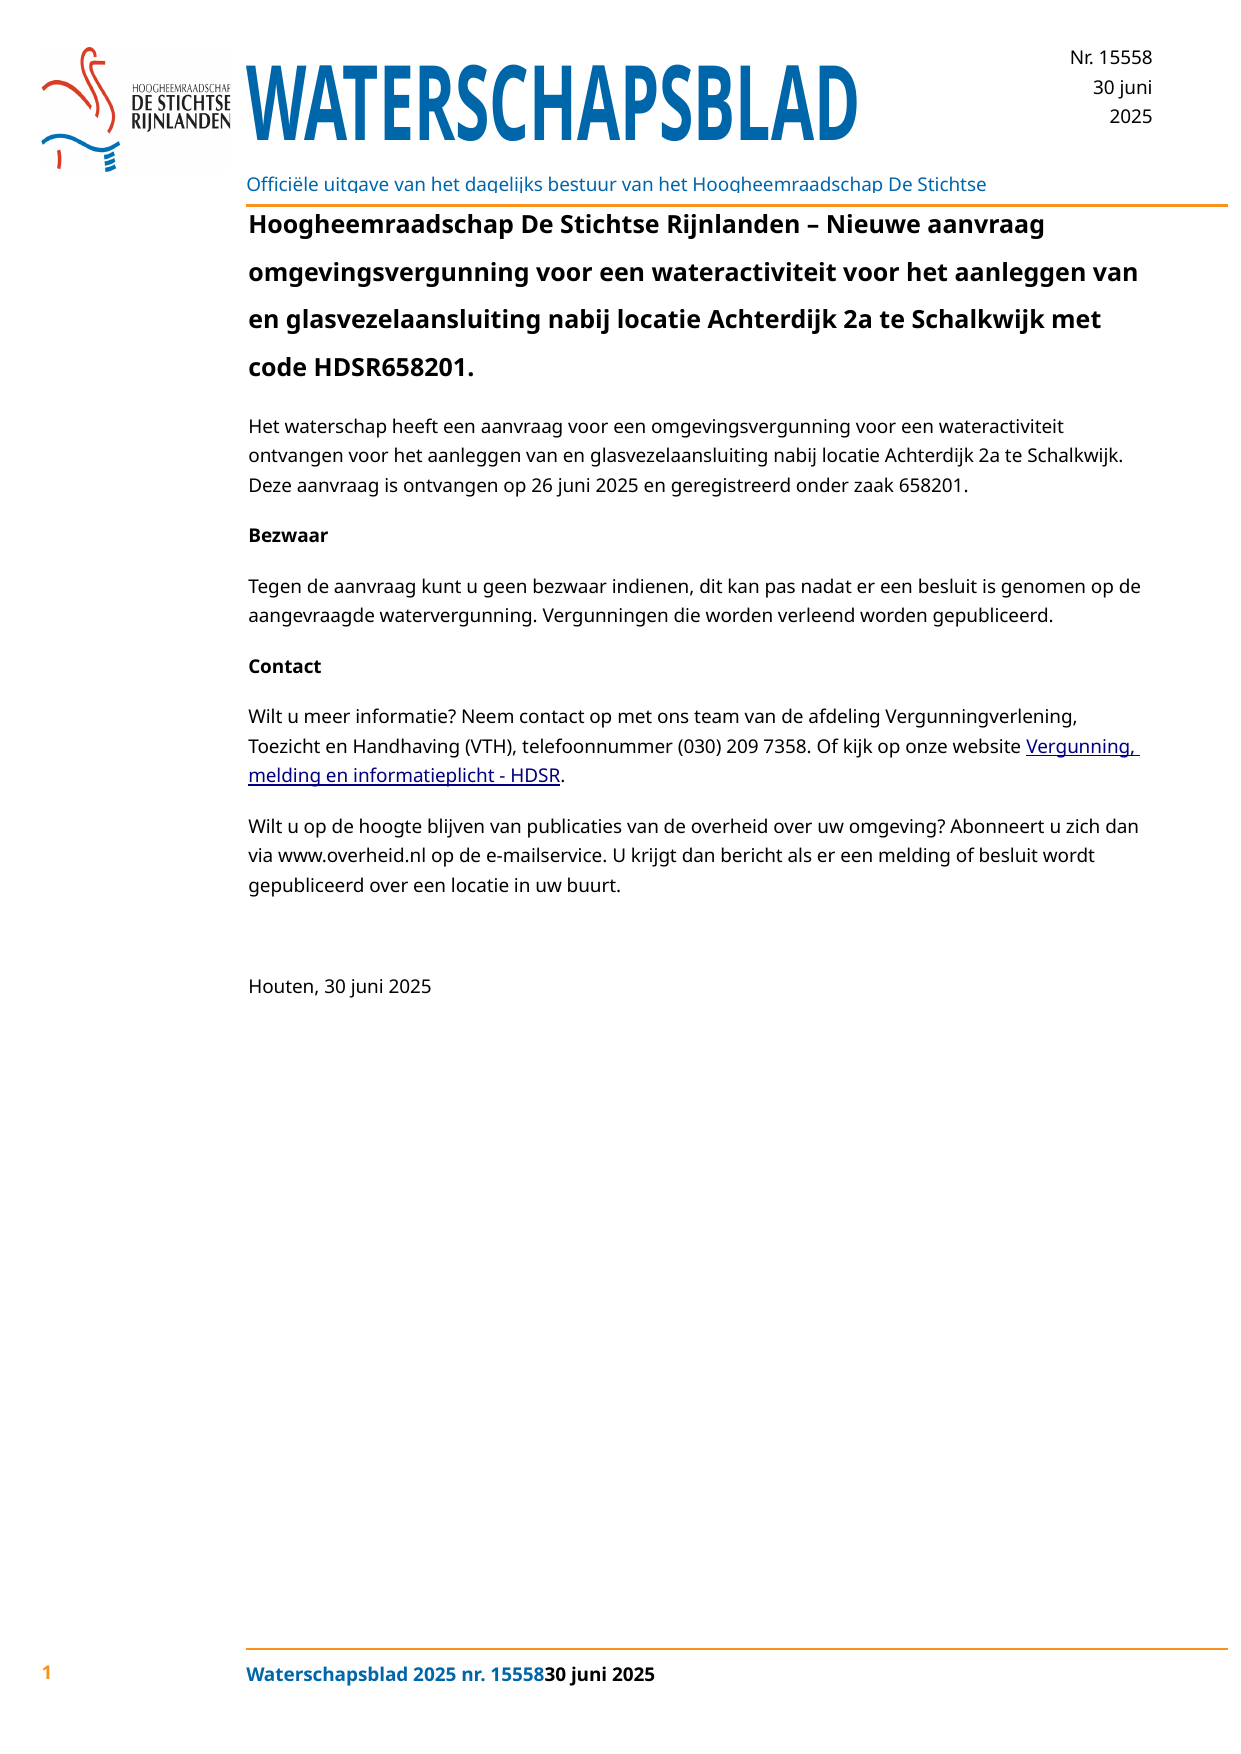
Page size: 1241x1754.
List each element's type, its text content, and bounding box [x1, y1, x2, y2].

text Wilt u meer informatie? Neem contact op met ons team van de afdeling Vergunningverlening, Toezicht en Handhaving (VTH), telefoonnummer (030) 209 7358. Of kijk op onze website Vergunning, melding en informatieplicht - HDSR. [248, 703, 1152, 788]
text Wilt u op de hoogte blijven van publicaties van de overheid over uw omgeving? Abonneert u zich dan via www.overheid.nl op de e-mailservice. U krijgt dan bericht als er een melding of besluit wordt gepubliceerd over een locatie in uw buurt. [248, 813, 1152, 898]
text Contact [248, 653, 1152, 679]
text Het waterschap heeft een aanvraag voor een omgevingsvergunning voor een wateractiviteit ontvangen voor het aanleggen van en glasvezelaansluiting nabij locatie Achterdijk 2a te Schalkwijk. Deze aanvraag is ontvangen op 26 juni 2025 en geregistreerd onder zaak 658201. [248, 413, 1152, 498]
picture [41, 47, 231, 172]
text Tegen de aanvraag kunt u geen bezwaar indienen, dit kan pas nadat er een besluit is genomen op de aangevraagde watervergunning. Vergunningen die worden verleend worden gepubliceerd. [248, 573, 1152, 628]
text Hoogheemraadschap De Stichtse Rijnlanden – Nieuwe aanvraag omgevingsvergunning voor een wateractiviteit voor het aanleggen van en glasvezelaansluiting nabij locatie Achterdijk 2a te Schalkwijk met code HDSR658201. [248, 207, 1152, 384]
text Houten, 30 juni 2025 [248, 973, 1152, 999]
text Bezwaar [248, 523, 1152, 548]
